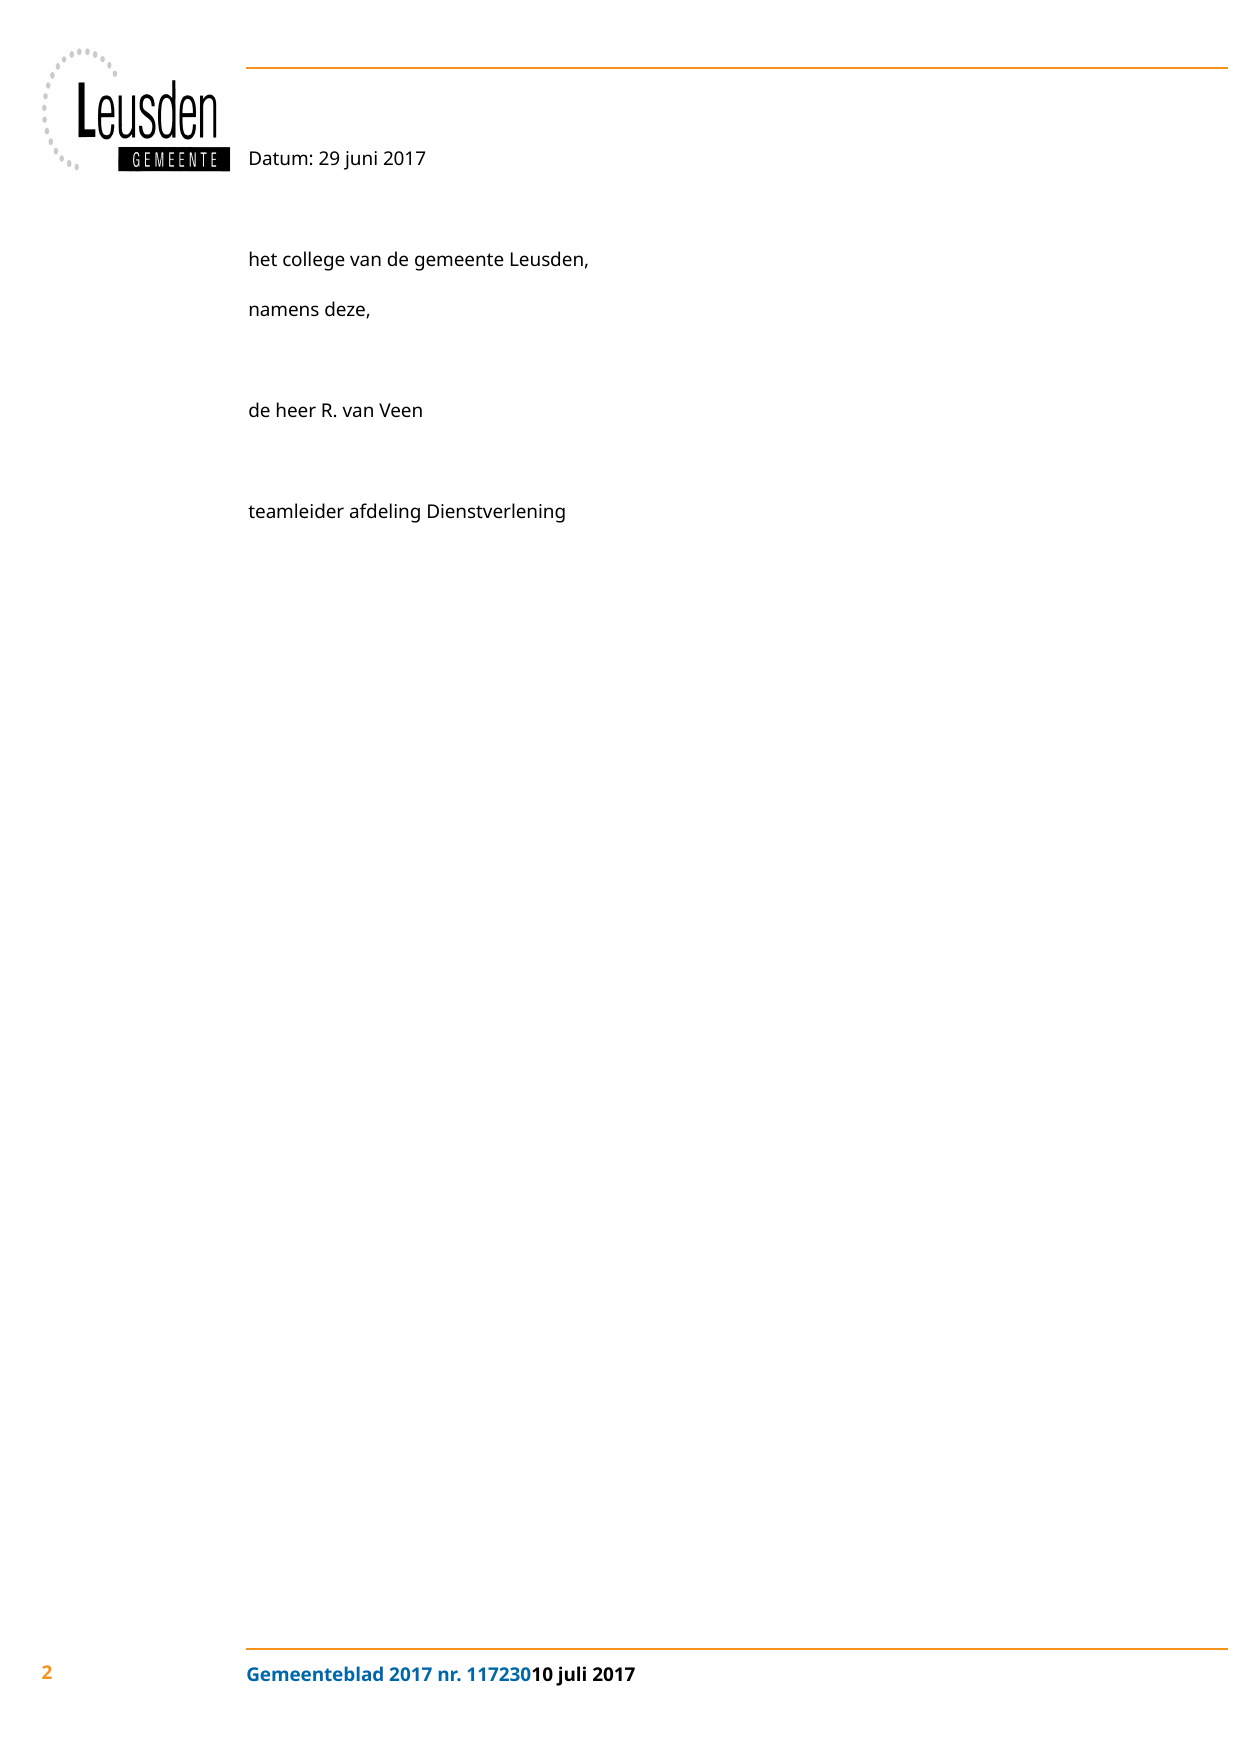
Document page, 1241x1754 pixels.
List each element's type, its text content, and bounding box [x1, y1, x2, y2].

text teamleider afdeling Dienstverlening [248, 498, 1152, 524]
text Datum: 29 juni 2017 [248, 145, 1152, 171]
text namens deze, [248, 296, 1152, 322]
text het college van de gemeente Leusden, [248, 246, 1152, 272]
text de heer R. van Veen [248, 397, 1152, 423]
picture [41, 47, 231, 172]
